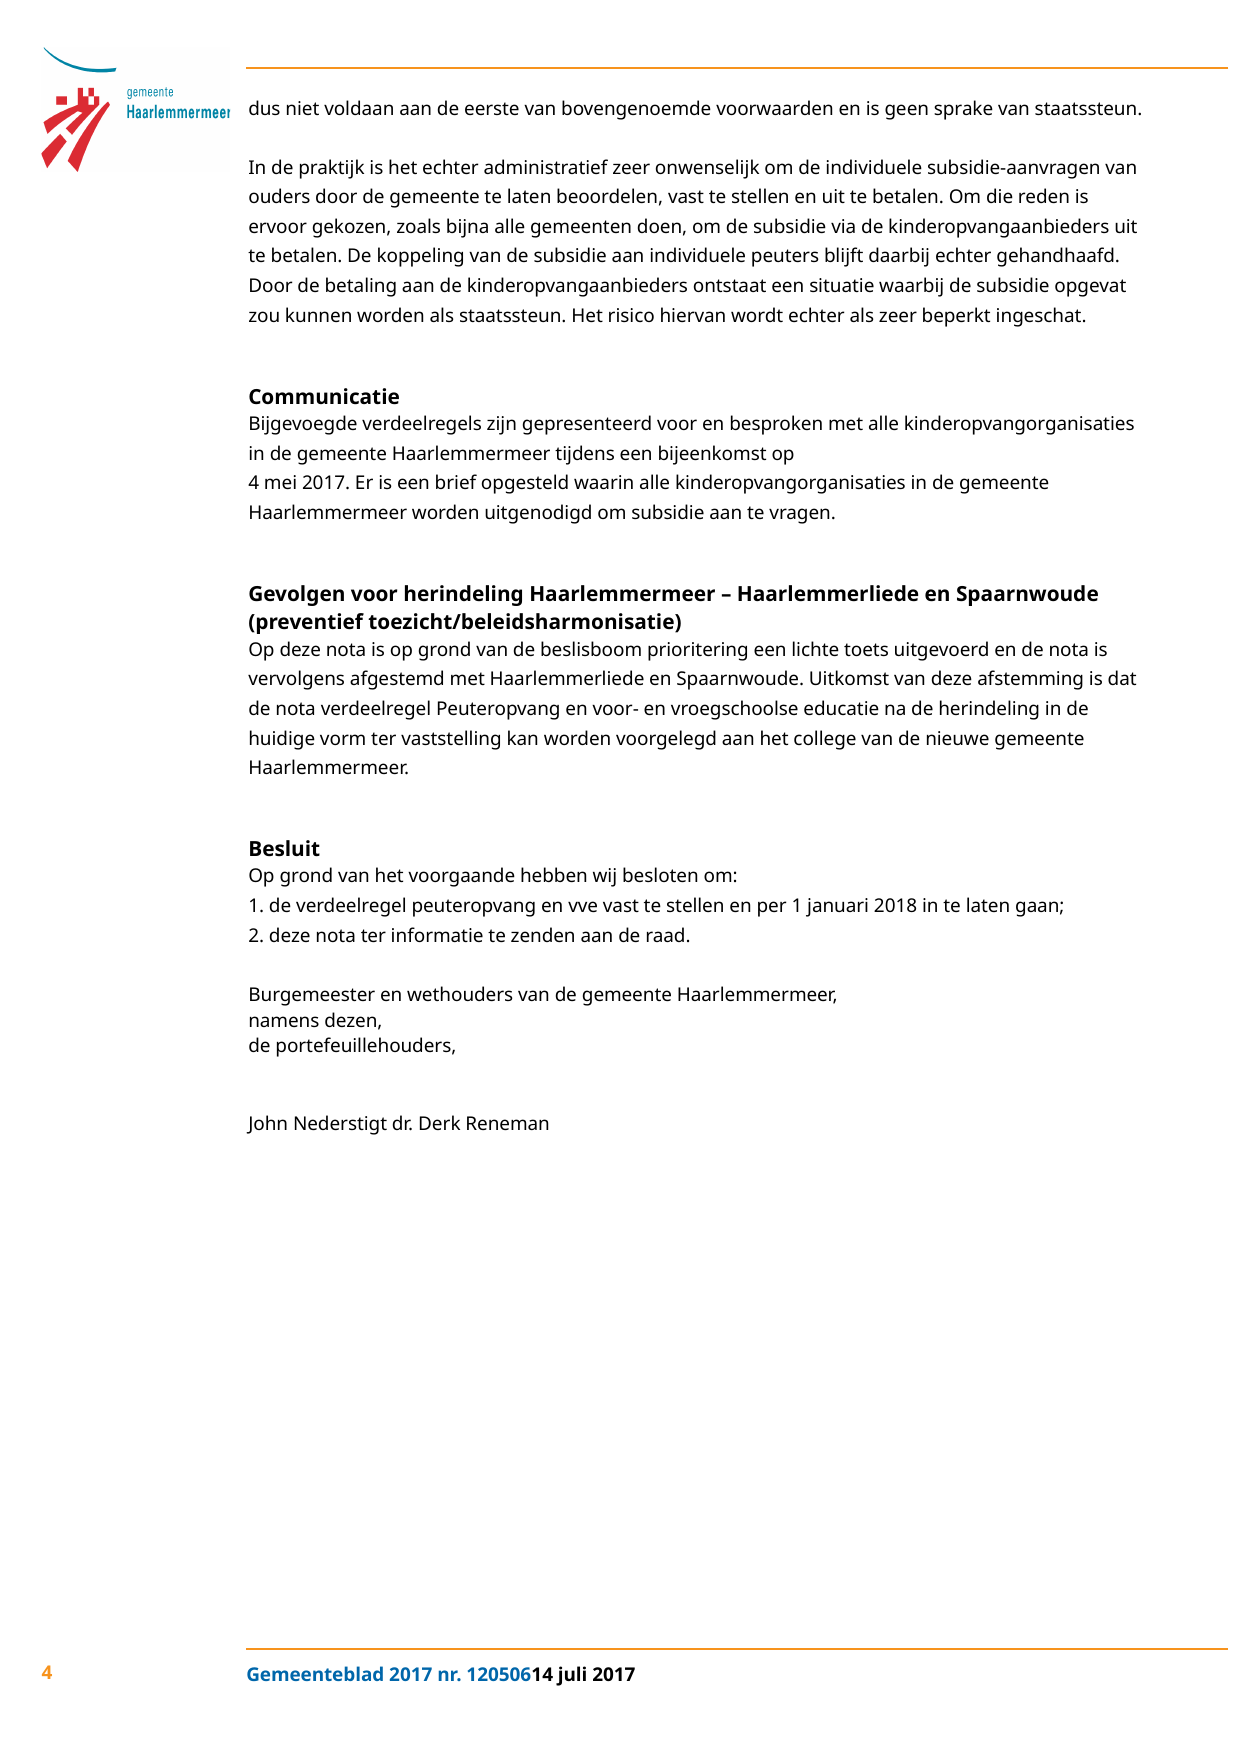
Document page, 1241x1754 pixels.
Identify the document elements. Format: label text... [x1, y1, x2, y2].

text 2. deze nota ter informatie te zenden aan de raad. [248, 922, 1152, 948]
text Burgemeester en wethouders van de gemeente Haarlemmermeer, [248, 981, 1152, 1007]
text Op deze nota is op grond van de beslisboom prioritering een lichte toets uitgevoerd en de nota is vervolgens afgestemd met Haarlemmerliede en Spaarnwoude. Uitkomst van deze afstemming is dat de nota verdeelregel Peuteropvang en voor- en vroegschoolse educatie na de herindeling in de huidige vorm ter vaststelling kan worden voorgelegd aan het college van de nieuwe gemeente Haarlemmermeer. [248, 636, 1152, 780]
text Besluit [248, 834, 1152, 863]
text de portefeuillehouders, [248, 1032, 1152, 1058]
text In de praktijk is het echter administratief zeer onwenselijk om de individuele subsidie-aanvragen van ouders door de gemeente te laten beoordelen, vast te stellen en uit te betalen. Om die reden is ervoor gekozen, zoals bijna alle gemeenten doen, om de subsidie via de kinderopvangaanbieders uit te betalen. De koppeling van de subsidie aan individuele peuters blijft daarbij echter gehandhaafd. Door de betaling aan de kinderopvangaanbieders ontstaat een situatie waarbij de subsidie opgevat zou kunnen worden als staatssteun. Het risico hiervan wordt echter als zeer beperkt ingeschat. [248, 154, 1152, 328]
text Bijgevoegde verdeelregels zijn gepresenteerd voor en besproken met alle kinderopvangorganisaties in de gemeente Haarlemmermeer tijdens een bijeenkomst op [248, 410, 1152, 466]
text John Nederstigt dr. Derk Reneman [248, 1110, 1152, 1135]
text 1. de verdeelregel peuteropvang en vve vast te stellen en per 1 januari 2018 in te laten gaan; [248, 892, 1152, 918]
text 4 mei 2017. Er is een brief opgesteld waarin alle kinderopvangorganisaties in de gemeente Haarlemmermeer worden uitgenodigd om subsidie aan te vragen. [248, 469, 1152, 525]
text dus niet voldaan aan de eerste van bovengenoemde voorwaarden en is geen sprake van staatssteun. [248, 95, 1152, 121]
text Gevolgen voor herindeling Haarlemmermeer – Haarlemmerliede en Spaarnwoude (preventief toezicht/beleidsharmonisatie) [248, 579, 1152, 636]
text Communicatie [248, 382, 1152, 410]
text Op grond van het voorgaande hebben wij besloten om: [248, 863, 1152, 888]
text namens dezen, [248, 1007, 1152, 1032]
picture [41, 47, 231, 172]
